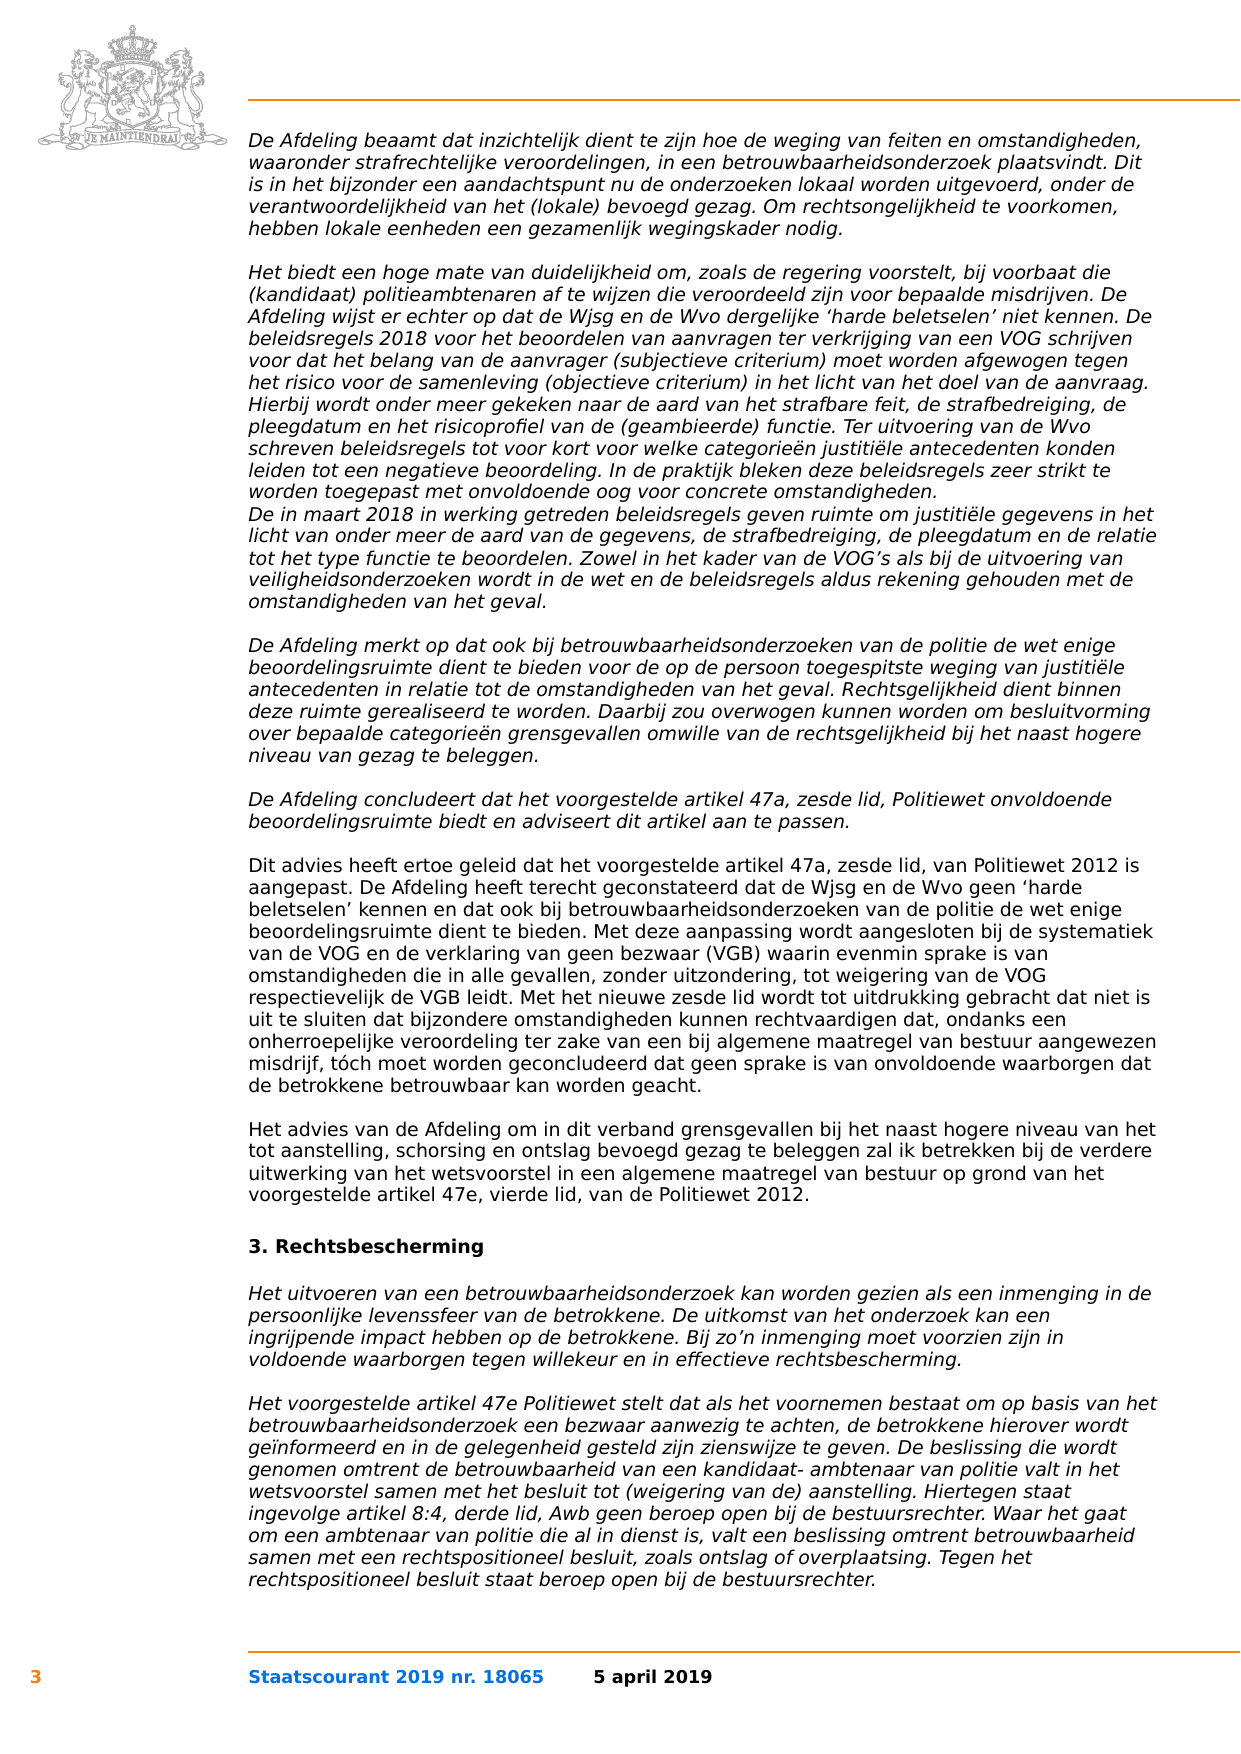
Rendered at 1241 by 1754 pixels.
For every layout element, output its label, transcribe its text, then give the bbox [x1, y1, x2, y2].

text De Afdeling concludeert dat het voorgestelde artikel 47a, zesde lid, Politiewet onvoldoende beoordelingsruimte biedt en adviseert dit artikel aan te passen. [248, 789, 1163, 833]
text Het advies van de Afdeling om in dit verband grensgevallen bij het naast hogere niveau van het tot aanstelling, schorsing en ontslag bevoegd gezag te beleggen zal ik betrekken bij de verdere uitwerking van het wetsvoorstel in een algemene maatregel van bestuur op grond van het voorgestelde artikel 47e, vierde lid, van de Politiewet 2012. [248, 1118, 1163, 1206]
text Het biedt een hoge mate van duidelijkheid om, zoals de regering voorstelt, bij voorbaat die (kandidaat) politieambtenaren af te wijzen die veroordeeld zijn voor bepaalde misdrijven. De Afdeling wijst er echter op dat de Wjsg en de Wvo dergelijke ‘harde beletselen’ niet kennen. De beleidsregels 2018 voor het beoordelen van aanvragen ter verkrijging van een VOG schrijven voor dat het belang van de aanvrager (subjectieve criterium) moet worden afgewogen tegen het risico voor de samenleving (objectieve criterium) in het licht van het doel van de aanvraag. Hierbij wordt onder meer gekeken naar de aard van het strafbare feit, de strafbedreiging, de pleegdatum en het risicoprofiel van de (geambieerde) functie. Ter uitvoering van de Wvo schreven beleidsregels tot voor kort voor welke categorieën justitiële antecedenten konden leiden tot een negatieve beoordeling. In de praktijk bleken deze beleidsregels zeer strikt te worden toegepast met onvoldoende oog voor concrete omstandigheden. [248, 262, 1163, 503]
text Dit advies heeft ertoe geleid dat het voorgestelde artikel 47a, zesde lid, van Politiewet 2012 is aangepast. De Afdeling heeft terecht geconstateerd dat de Wjsg en de Wvo geen ‘harde beletselen’ kennen en dat ook bij betrouwbaarheidsonderzoeken van de politie de wet enige beoordelingsruimte dient te bieden. Met deze aanpassing wordt aangesloten bij de systematiek van de VOG en de verklaring van geen bezwaar (VGB) waarin evenmin sprake is van omstandigheden die in alle gevallen, zonder uitzondering, tot weigering van de VOG respectievelijk de VGB leidt. Met het nieuwe zesde lid wordt tot uitdrukking gebracht dat niet is uit te sluiten dat bijzondere omstandigheden kunnen rechtvaardigen dat, ondanks een onherroepelijke veroordeling ter zake van een bij algemene maatregel van bestuur aangewezen misdrijf, tóch moet worden geconcludeerd dat geen sprake is van onvoldoende waarborgen dat de betrokkene betrouwbaar kan worden geacht. [248, 855, 1163, 1097]
text Het voorgestelde artikel 47e Politiewet stelt dat als het voornemen bestaat om op basis van het betrouwbaarheidsonderzoek een bezwaar aanwezig te achten, de betrokkene hierover wordt geïnformeerd en in de gelegenheid gesteld zijn zienswijze te geven. De beslissing die wordt genomen omtrent de betrouwbaarheid van een kandidaat- ambtenaar van politie valt in het wetsvoorstel samen met het besluit tot (weigering van de) aanstelling. Hiertegen staat ingevolge artikel 8:4, derde lid, Awb geen beroep open bij de bestuursrechter. Waar het gaat om een ambtenaar van politie die al in dienst is, valt een beslissing omtrent betrouwbaarheid samen met een rechtspositioneel besluit, zoals ontslag of overplaatsing. Tegen het rechtspositioneel besluit staat beroep open bij de bestuursrechter. [248, 1393, 1163, 1591]
text De Afdeling beaamt dat inzichtelijk dient te zijn hoe de weging van feiten en omstandigheden, waaronder strafrechtelijke veroordelingen, in een betrouwbaarheidsonderzoek plaatsvindt. Dit is in het bijzonder een aandachtspunt nu de onderzoeken lokaal worden uitgevoerd, onder de verantwoordelijkheid van het (lokale) bevoegd gezag. Om rechtsongelijkheid te voorkomen, hebben lokale eenheden een gezamenlijk wegingskader nodig. [248, 130, 1163, 240]
text De in maart 2018 in werking getreden beleidsregels geven ruimte om justitiële gegevens in het licht van onder meer de aard van de gegevens, de strafbedreiging, de pleegdatum en de relatie tot het type functie te beoordelen. Zowel in het kader van de VOG’s als bij de uitvoering van veiligheidsonderzoeken wordt in de wet en de beleidsregels aldus rekening gehouden met de omstandigheden van het geval. [248, 503, 1163, 613]
picture [38, 25, 227, 150]
text De Afdeling merkt op dat ook bij betrouwbaarheidsonderzoeken van de politie de wet enige beoordelingsruimte dient te bieden voor de op de persoon toegespitste weging van justitiële antecedenten in relatie tot de omstandigheden van het geval. Rechtsgelijkheid dient binnen deze ruimte gerealiseerd te worden. Daarbij zou overwogen kunnen worden om besluitvorming over bepaalde categorieën grensgevallen omwille van de rechtsgelijkheid bij het naast hogere niveau van gezag te beleggen. [248, 635, 1163, 767]
text Het uitvoeren van een betrouwbaarheidsonderzoek kan worden gezien als een inmenging in de persoonlijke levenssfeer van de betrokkene. De uitkomst van het onderzoek kan een ingrijpende impact hebben op de betrokkene. Bij zo’n inmenging moet voorzien zijn in voldoende waarborgen tegen willekeur en in effectieve rechtsbescherming. [248, 1283, 1163, 1371]
subtitle 3. Rechtsbescherming [248, 1236, 1163, 1258]
